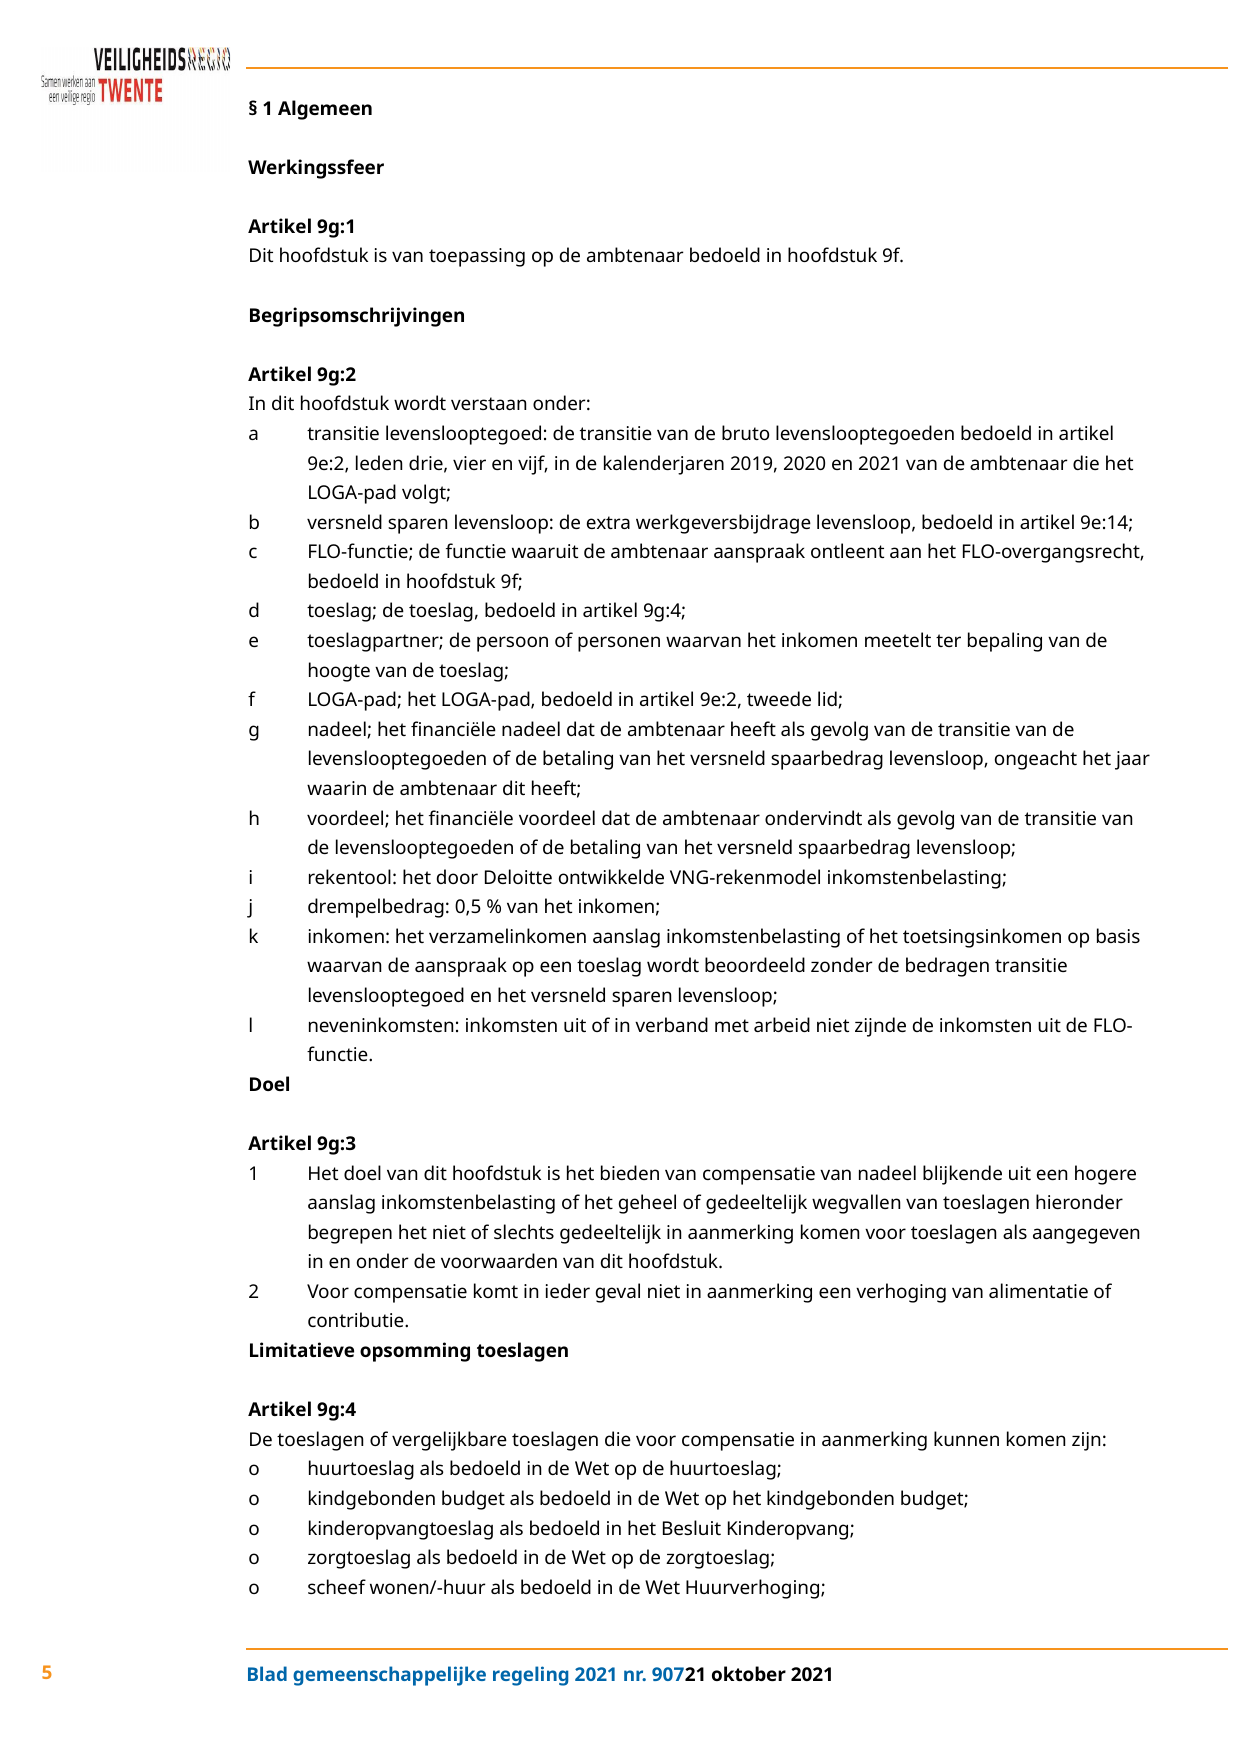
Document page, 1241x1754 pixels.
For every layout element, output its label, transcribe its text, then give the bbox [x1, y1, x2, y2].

list huurtoeslag als bedoeld in de Wet op de huurtoeslag; [248, 1456, 1152, 1481]
list transitie levenslooptegoed: de transitie van de bruto levenslooptegoeden bedoeld in artikel 9e:2, leden drie, vier en vijf, in de kalenderjaren 2019, 2020 en 2021 van de ambtenaar die het LOGA-pad volgt; [248, 420, 1152, 505]
list versneld sparen levensloop: de extra werkgeversbijdrage levensloop, bedoeld in artikel 9e:14; [248, 509, 1152, 535]
text Artikel 9g:1 [248, 213, 1152, 239]
list toeslag; de toeslag, bedoeld in artikel 9g:4; [248, 598, 1152, 623]
list Voor compensatie komt in ieder geval niet in aanmerking een verhoging van alimentatie of contributie. [248, 1278, 1152, 1333]
text Begripsomschrijvingen [248, 302, 1152, 328]
text Artikel 9g:4 [248, 1396, 1152, 1422]
list FLO-functie; de functie waaruit de ambtenaar aanspraak ontleent aan het FLO-overgangsrecht, bedoeld in hoofdstuk 9f; [248, 538, 1152, 594]
list LOGA-pad; het LOGA-pad, bedoeld in artikel 9e:2, tweede lid; [248, 686, 1152, 712]
list drempelbedrag: 0,5 % van het inkomen; [248, 893, 1152, 919]
list nadeel; het financiële nadeel dat de ambtenaar heeft als gevolg van de transitie van de levenslooptegoeden of de betaling van het versneld spaarbedrag levensloop, ongeacht het jaar waarin de ambtenaar dit heeft; [248, 716, 1152, 801]
text Dit hoofdstuk is van toepassing op de ambtenaar bedoeld in hoofdstuk 9f. [248, 243, 1152, 268]
list zorgtoeslag als bedoeld in de Wet op de zorgtoeslag; [248, 1544, 1152, 1570]
list scheef wonen/-huur als bedoeld in de Wet Huurverhoging; [248, 1574, 1152, 1600]
text Artikel 9g:2 [248, 361, 1152, 387]
text Doel [248, 1071, 1152, 1097]
list rekentool: het door Deloitte ontwikkelde VNG-rekenmodel inkomstenbelasting; [248, 864, 1152, 890]
text § 1 Algemeen [248, 95, 1152, 121]
text Limitatieve opsomming toeslagen [248, 1337, 1152, 1363]
text Werkingssfeer [248, 154, 1152, 180]
list kinderopvangtoeslag als bedoeld in het Besluit Kinderopvang; [248, 1515, 1152, 1541]
list kindgebonden budget als bedoeld in de Wet op het kindgebonden budget; [248, 1485, 1152, 1511]
text Artikel 9g:3 [248, 1130, 1152, 1156]
list toeslagpartner; de persoon of personen waarvan het inkomen meetelt ter bepaling van de hoogte van de toeslag; [248, 627, 1152, 683]
picture [41, 47, 231, 172]
list Het doel van dit hoofdstuk is het bieden van compensatie van nadeel blijkende uit een hogere aanslag inkomstenbelasting of het geheel of gedeeltelijk wegvallen van toeslagen hieronder begrepen het niet of slechts gedeeltelijk in aanmerking komen voor toeslagen als aangegeven in en onder de voorwaarden van dit hoofdstuk. [248, 1160, 1152, 1274]
list inkomen: het verzamelinkomen aanslag inkomstenbelasting of het toetsingsinkomen op basis waarvan de aanspraak op een toeslag wordt beoordeeld zonder de bedragen transitie levenslooptegoed en het versneld sparen levensloop; [248, 923, 1152, 1008]
text De toeslagen of vergelijkbare toeslagen die voor compensatie in aanmerking kunnen komen zijn: [248, 1426, 1152, 1452]
list voordeel; het financiële voordeel dat de ambtenaar ondervindt als gevolg van de transitie van de levenslooptegoeden of de betaling van het versneld spaarbedrag levensloop; [248, 805, 1152, 860]
text In dit hoofdstuk wordt verstaan onder: [248, 391, 1152, 416]
list neveninkomsten: inkomsten uit of in verband met arbeid niet zijnde de inkomsten uit de FLO-functie. [248, 1012, 1152, 1067]
